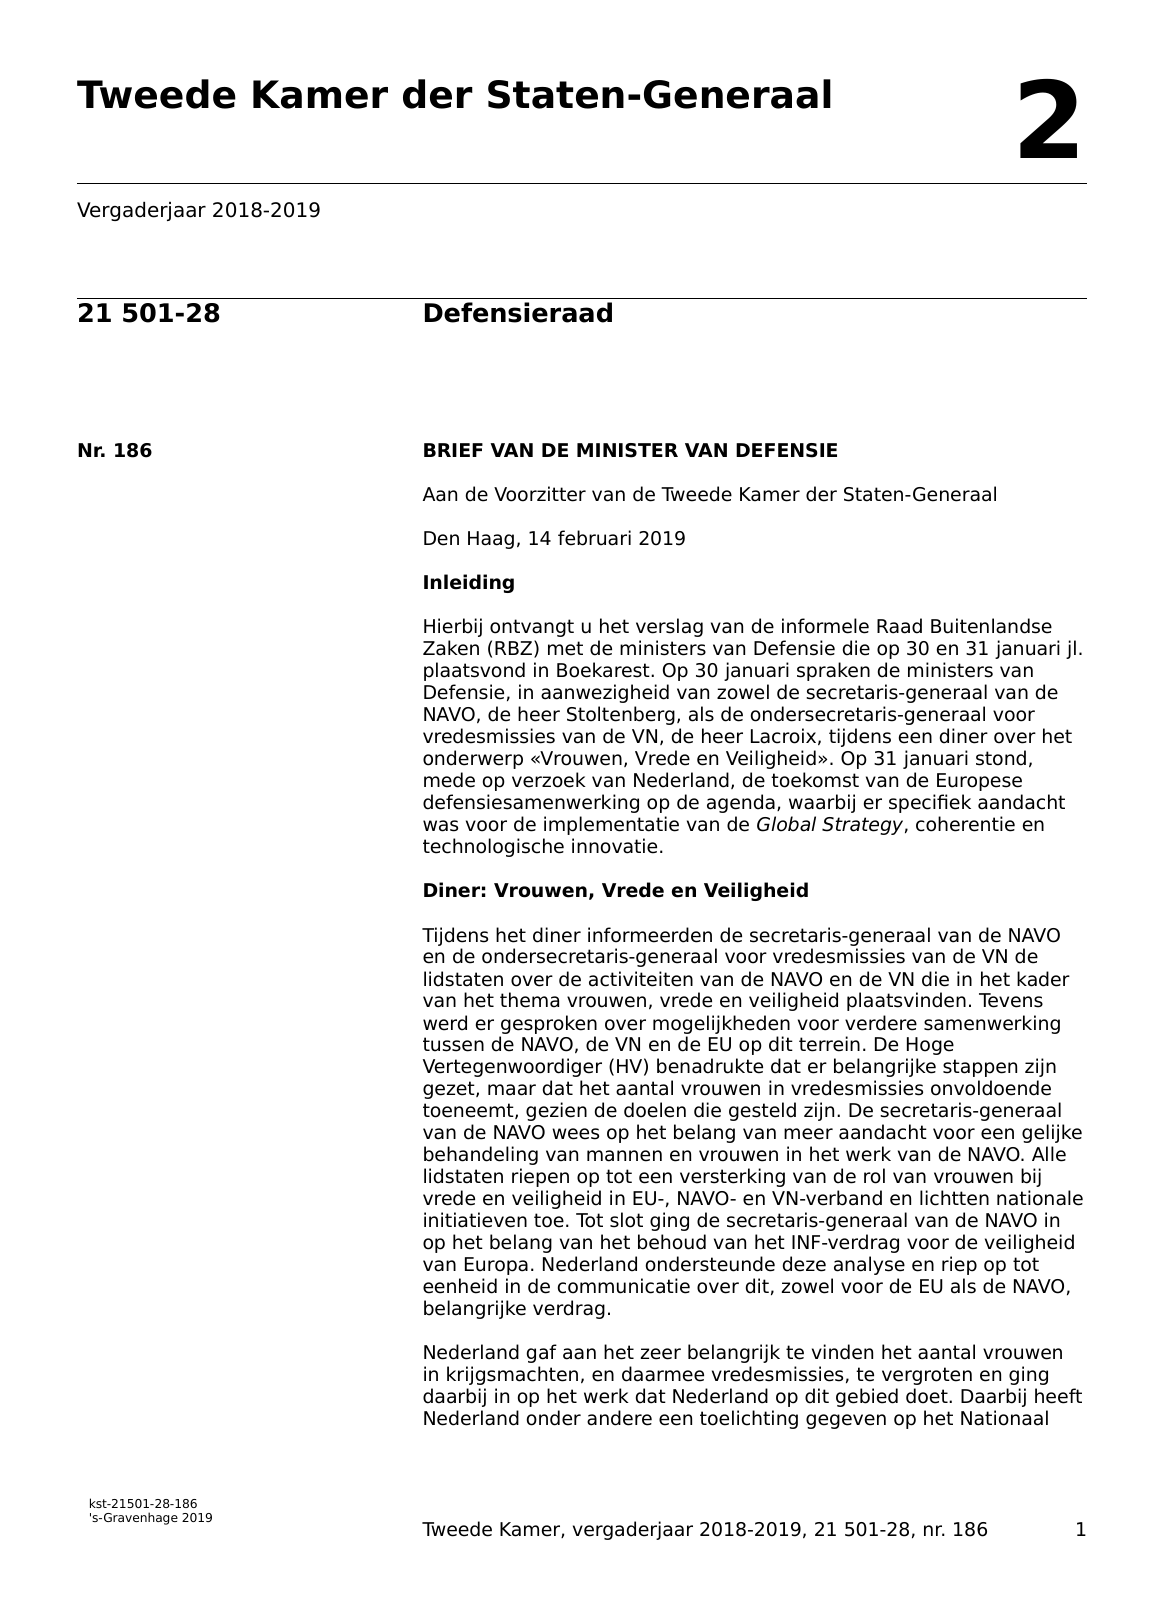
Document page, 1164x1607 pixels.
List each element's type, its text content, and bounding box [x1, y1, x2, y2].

text Aan de Voorzitter van de Tweede Kamer der Staten-Generaal [422, 484, 1087, 506]
table_header 2 [886, 59, 1087, 183]
subtitle Nr. 186 BRIEF VAN DE MINISTER VAN DEFENSIE [77, 440, 1087, 462]
text kst-21501-28-186 [88, 1497, 323, 1511]
text Nederland gaf aan het zeer belangrijk te vinden het aantal vrouwen in krijgsmachten, en daarmee vredesmissies, te vergroten en ging daarbij in op het werk dat Nederland op dit gebied doet. Daarbij heeft Nederland onder andere een toelichting gegeven op het Nationaal [422, 1342, 1087, 1430]
subtitle Diner: Vrouwen, Vrede en Veiligheid [422, 880, 1087, 902]
text Tijdens het diner informeerden de secretaris-generaal van de NAVO en de ondersecretaris-generaal voor vredesmissies van de VN de lidstaten over de activiteiten van de NAVO en de VN die in het kader van het thema vrouwen, vrede en veiligheid plaatsvinden. Tevens werd er gesproken over mogelijkheden voor verdere samenwerking tussen de NAVO, de VN en de EU op dit terrein. De Hoge Vertegenwoordiger (HV) benadrukte dat er belangrijke stappen zijn gezet, maar dat het aantal vrouwen in vredesmissies onvoldoende toeneemt, gezien de doelen die gesteld zijn. De secretaris-generaal van de NAVO wees op het belang van meer aandacht voor een gelijke behandeling van mannen en vrouwen in het werk van de NAVO. Alle lidstaten riepen op tot een versterking van de rol van vrouwen bij vrede en veiligheid in EU-, NAVO- en VN-verband en lichtten nationale initiatieven toe. Tot slot ging de secretaris-generaal van de NAVO in op het belang van het behoud van het INF-verdrag voor de veiligheid van Europa. Nederland ondersteunde deze analyse en riep op tot eenheid in de communicatie over dit, zowel voor de EU als de NAVO, belangrijke verdrag. [422, 924, 1087, 1320]
table_header Tweede Kamer der Staten-Generaal [77, 59, 886, 183]
subtitle Inleiding [422, 572, 1087, 594]
table_cell Vergaderjaar 2018-2019 [77, 184, 1087, 298]
text Den Haag, 14 februari 2019 [422, 528, 1087, 550]
subtitle 21 501-28 Defensieraad [77, 299, 1087, 329]
text 's-Gravenhage 2019 [88, 1511, 323, 1525]
text Hierbij ontvangt u het verslag van de informele Raad Buitenlandse Zaken (RBZ) met de ministers van Defensie die op 30 en 31 januari jl. plaatsvond in Boekarest. Op 30 januari spraken de ministers van Defensie, in aanwezigheid van zowel de secretaris-generaal van de NAVO, de heer Stoltenberg, als de ondersecretaris-generaal voor vredesmissies van de VN, de heer Lacroix, tijdens een diner over het onderwerp «Vrouwen, Vrede en Veiligheid». Op 31 januari stond, mede op verzoek van Nederland, de toekomst van de Europese defensiesamenwerking op de agenda, waarbij er specifiek aandacht was voor de implementatie van de Global Strategy, coherentie en technologische innovatie. [422, 616, 1087, 858]
